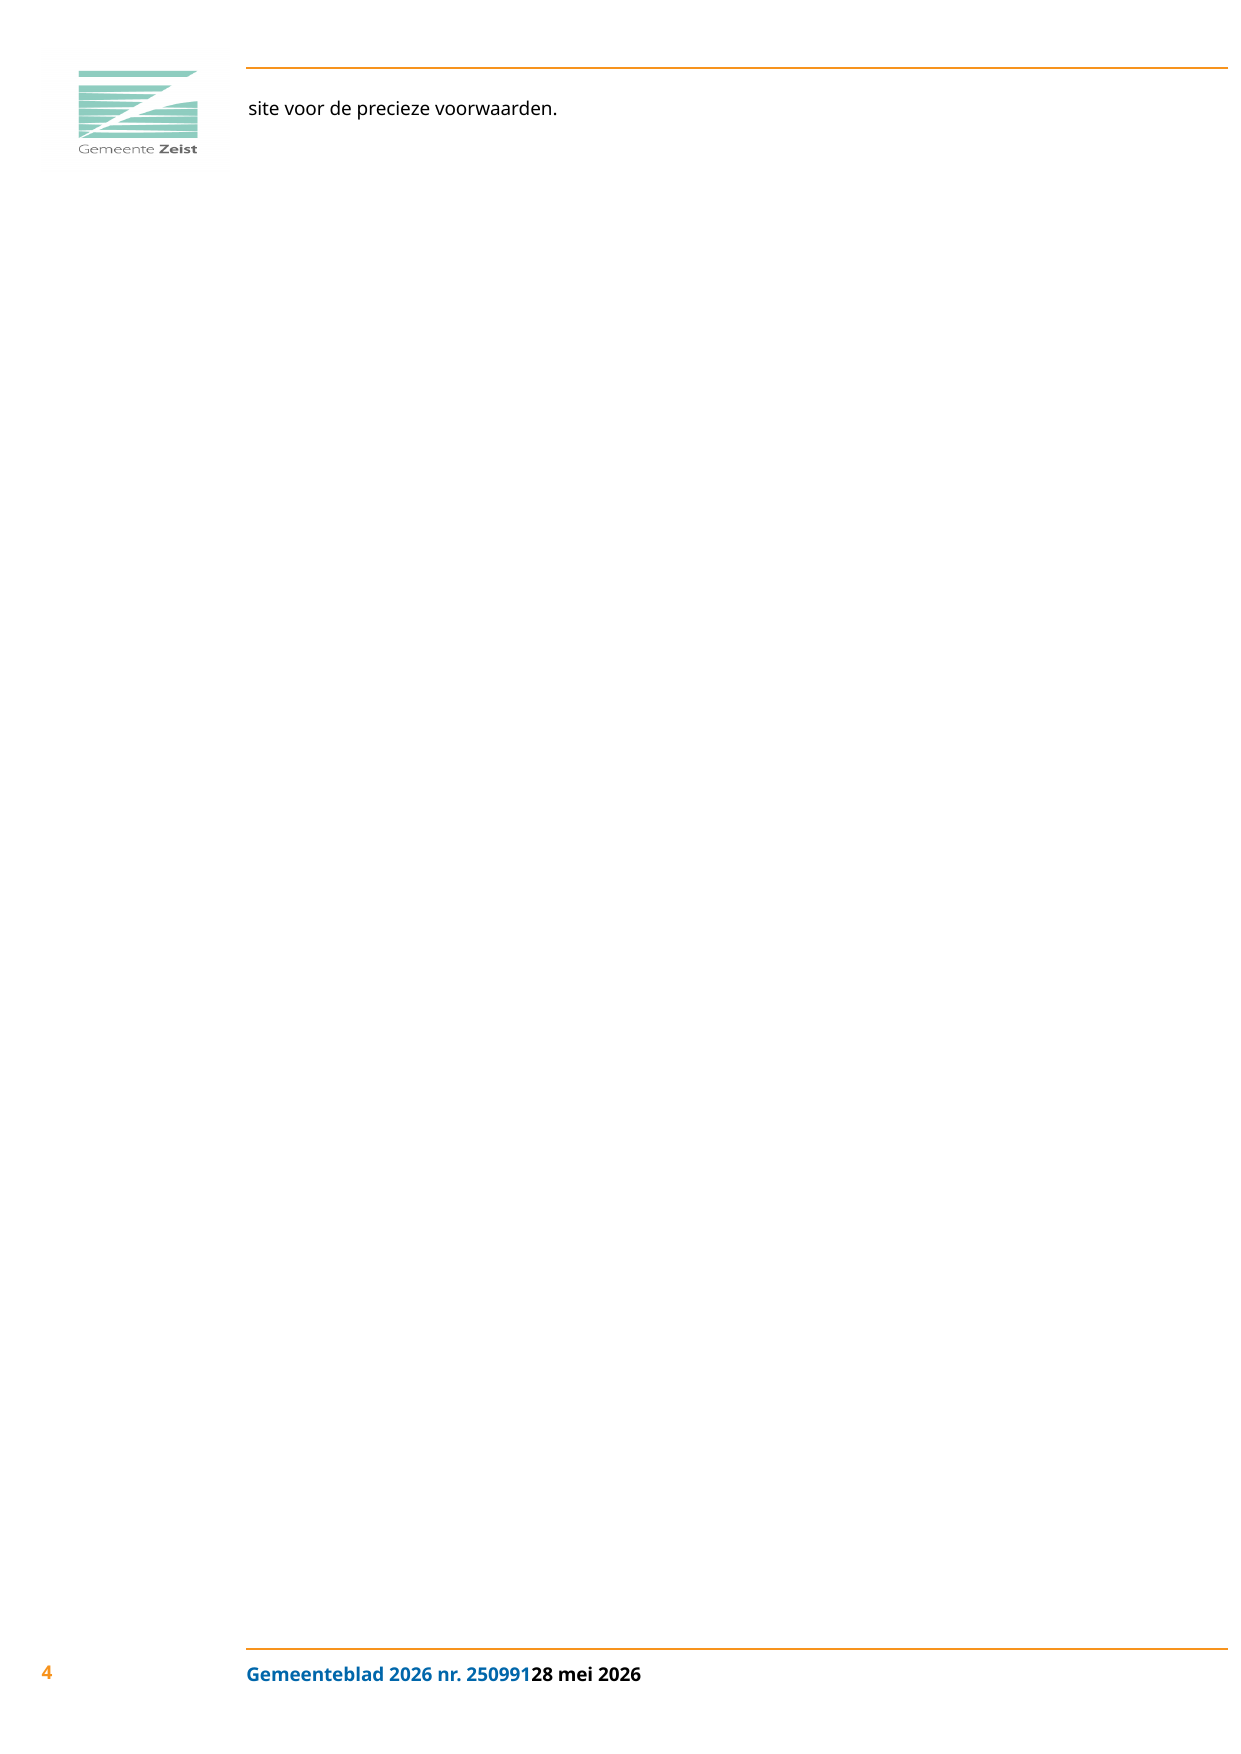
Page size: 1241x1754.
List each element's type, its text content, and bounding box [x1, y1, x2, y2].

picture [41, 47, 231, 172]
text site voor de precieze voorwaarden. [248, 95, 1152, 121]
